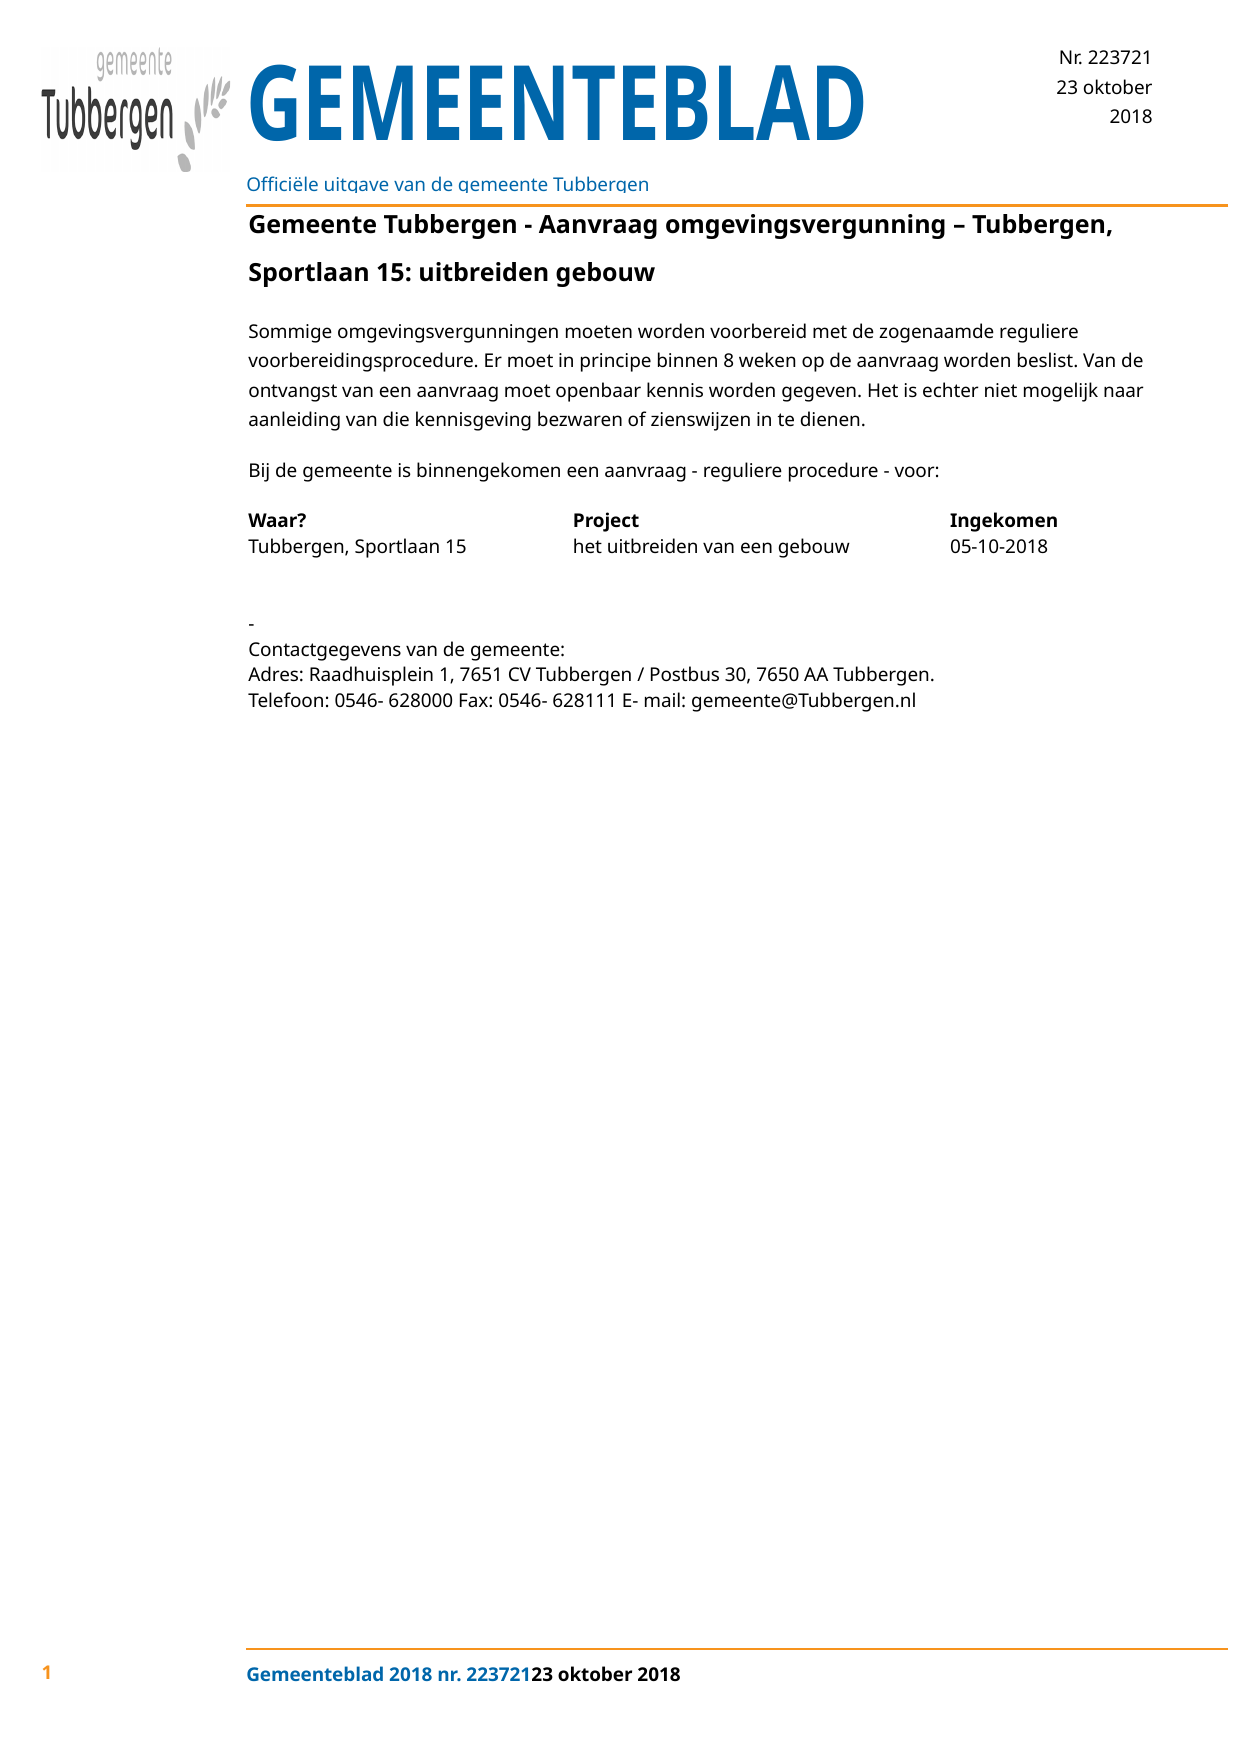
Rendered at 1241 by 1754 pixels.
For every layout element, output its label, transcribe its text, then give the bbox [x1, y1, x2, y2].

text Bij de gemeente is binnengekomen een aanvraag - reguliere procedure - voor: [248, 457, 1152, 483]
text Adres: Raadhuisplein 1, 7651 CV Tubbergen / Postbus 30, 7650 AA Tubbergen. [248, 662, 1152, 687]
table_cell het uitbreiden van een gebouw [573, 533, 950, 559]
text Sommige omgevingsvergunningen moeten worden voorbereid met de zogenaamde reguliere voorbereidingsprocedure. Er moet in principe binnen 8 weken op de aanvraag worden beslist. Van de ontvangst van een aanvraag moet openbaar kennis worden gegeven. Het is echter niet mogelijk naar aanleiding van die kennisgeving bezwaren of zienswijzen in te dienen. [248, 318, 1152, 432]
table_header Waar? [248, 508, 573, 533]
table_header Ingekomen [950, 508, 1152, 533]
table_cell 05-10-2018 [950, 533, 1152, 559]
table_header Project [573, 508, 950, 533]
text Contactgegevens van de gemeente: [248, 636, 1152, 662]
table_cell Tubbergen, Sportlaan 15 [248, 533, 573, 559]
text Gemeente Tubbergen - Aanvraag omgevingsvergunning – Tubbergen, Sportlaan 15: uitbreiden gebouw [248, 207, 1152, 288]
text - [248, 610, 1152, 636]
picture [41, 47, 231, 172]
text Telefoon: 0546- 628000 Fax: 0546- 628111 E- mail: gemeente@Tubbergen.nl [248, 687, 1152, 713]
